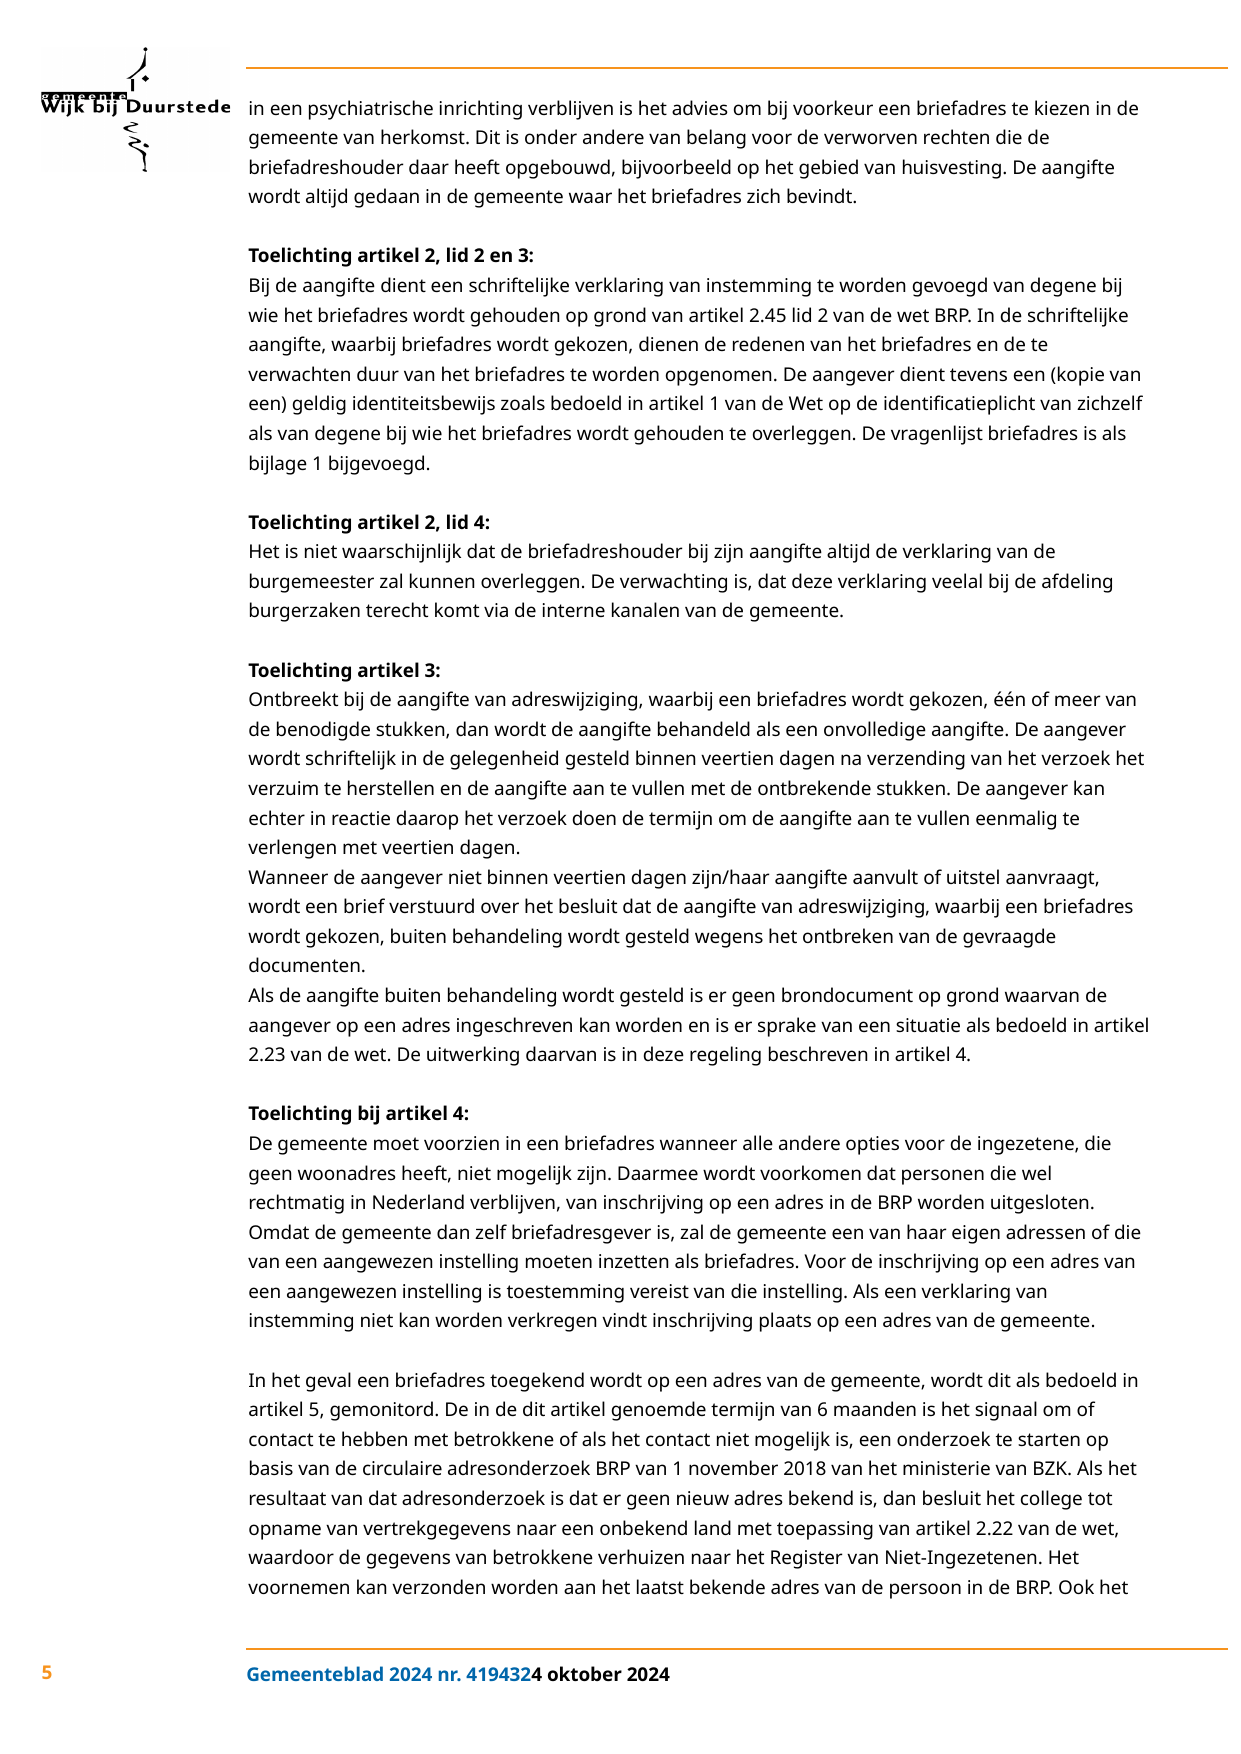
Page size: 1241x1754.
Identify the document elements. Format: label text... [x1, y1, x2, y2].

picture [41, 47, 231, 172]
text Als de aangifte buiten behandeling wordt gesteld is er geen brondocument op grond waarvan de aangever op een adres ingeschreven kan worden en is er sprake van een situatie als bedoeld in artikel 2.23 van de wet. De uitwerking daarvan is in deze regeling beschreven in artikel 4. [248, 982, 1152, 1067]
text Het is niet waarschijnlijk dat de briefadreshouder bij zijn aangifte altijd de verklaring van de burgemeester zal kunnen overleggen. De verwachting is, dat deze verklaring veelal bij de afdeling burgerzaken terecht komt via de interne kanalen van de gemeente. [248, 538, 1152, 623]
text Wanneer de aangever niet binnen veertien dagen zijn/haar aangifte aanvult of uitstel aanvraagt, wordt een brief verstuurd over het besluit dat de aangifte van adreswijziging, waarbij een briefadres wordt gekozen, buiten behandeling wordt gesteld wegens het ontbreken van de gevraagde documenten. [248, 864, 1152, 978]
text Toelichting artikel 2, lid 4: [248, 509, 1152, 535]
text Toelichting artikel 2, lid 2 en 3: [248, 243, 1152, 268]
text in een psychiatrische inrichting verblijven is het advies om bij voorkeur een briefadres te kiezen in de gemeente van herkomst. Dit is onder andere van belang voor de verworven rechten die de briefadreshouder daar heeft opgebouwd, bijvoorbeeld op het gebied van huisvesting. De aangifte wordt altijd gedaan in de gemeente waar het briefadres zich bevindt. [248, 95, 1152, 209]
text Omdat de gemeente dan zelf briefadresgever is, zal de gemeente een van haar eigen adressen of die van een aangewezen instelling moeten inzetten als briefadres. Voor de inschrijving op een adres van een aangewezen instelling is toestemming vereist van die instelling. Als een verklaring van instemming niet kan worden verkregen vindt inschrijving plaats op een adres van de gemeente. [248, 1219, 1152, 1333]
text Bij de aangifte dient een schriftelijke verklaring van instemming te worden gevoegd van degene bij wie het briefadres wordt gehouden op grond van artikel 2.45 lid 2 van de wet BRP. In de schriftelijke aangifte, waarbij briefadres wordt gekozen, dienen de redenen van het briefadres en de te verwachten duur van het briefadres te worden opgenomen. De aangever dient tevens een (kopie van een) geldig identiteitsbewijs zoals bedoeld in artikel 1 van de Wet op de identificatieplicht van zichzelf als van degene bij wie het briefadres wordt gehouden te overleggen. De vragenlijst briefadres is als bijlage 1 bijgevoegd. [248, 272, 1152, 476]
text Toelichting artikel 3: [248, 657, 1152, 683]
text In het geval een briefadres toegekend wordt op een adres van de gemeente, wordt dit als bedoeld in artikel 5, gemonitord. De in de dit artikel genoemde termijn van 6 maanden is het signaal om of contact te hebben met betrokkene of als het contact niet mogelijk is, een onderzoek te starten op basis van de circulaire adresonderzoek BRP van 1 november 2018 van het ministerie van BZK. Als het resultaat van dat adresonderzoek is dat er geen nieuw adres bekend is, dan besluit het college tot opname van vertrekgegevens naar een onbekend land met toepassing van artikel 2.22 van de wet, waardoor de gegevens van betrokkene verhuizen naar het Register van Niet-Ingezetenen. Het voornemen kan verzonden worden aan het laatst bekende adres van de persoon in de BRP. Ook het [248, 1367, 1152, 1600]
text De gemeente moet voorzien in een briefadres wanneer alle andere opties voor de ingezetene, die geen woonadres heeft, niet mogelijk zijn. Daarmee wordt voorkomen dat personen die wel rechtmatig in Nederland verblijven, van inschrijving op een adres in de BRP worden uitgesloten. [248, 1130, 1152, 1215]
text Ontbreekt bij de aangifte van adreswijziging, waarbij een briefadres wordt gekozen, één of meer van de benodigde stukken, dan wordt de aangifte behandeld als een onvolledige aangifte. De aangever wordt schriftelijk in de gelegenheid gesteld binnen veertien dagen na verzending van het verzoek het verzuim te herstellen en de aangifte aan te vullen met de ontbrekende stukken. De aangever kan echter in reactie daarop het verzoek doen de termijn om de aangifte aan te vullen eenmalig te verlengen met veertien dagen. [248, 686, 1152, 860]
text Toelichting bij artikel 4: [248, 1101, 1152, 1126]
